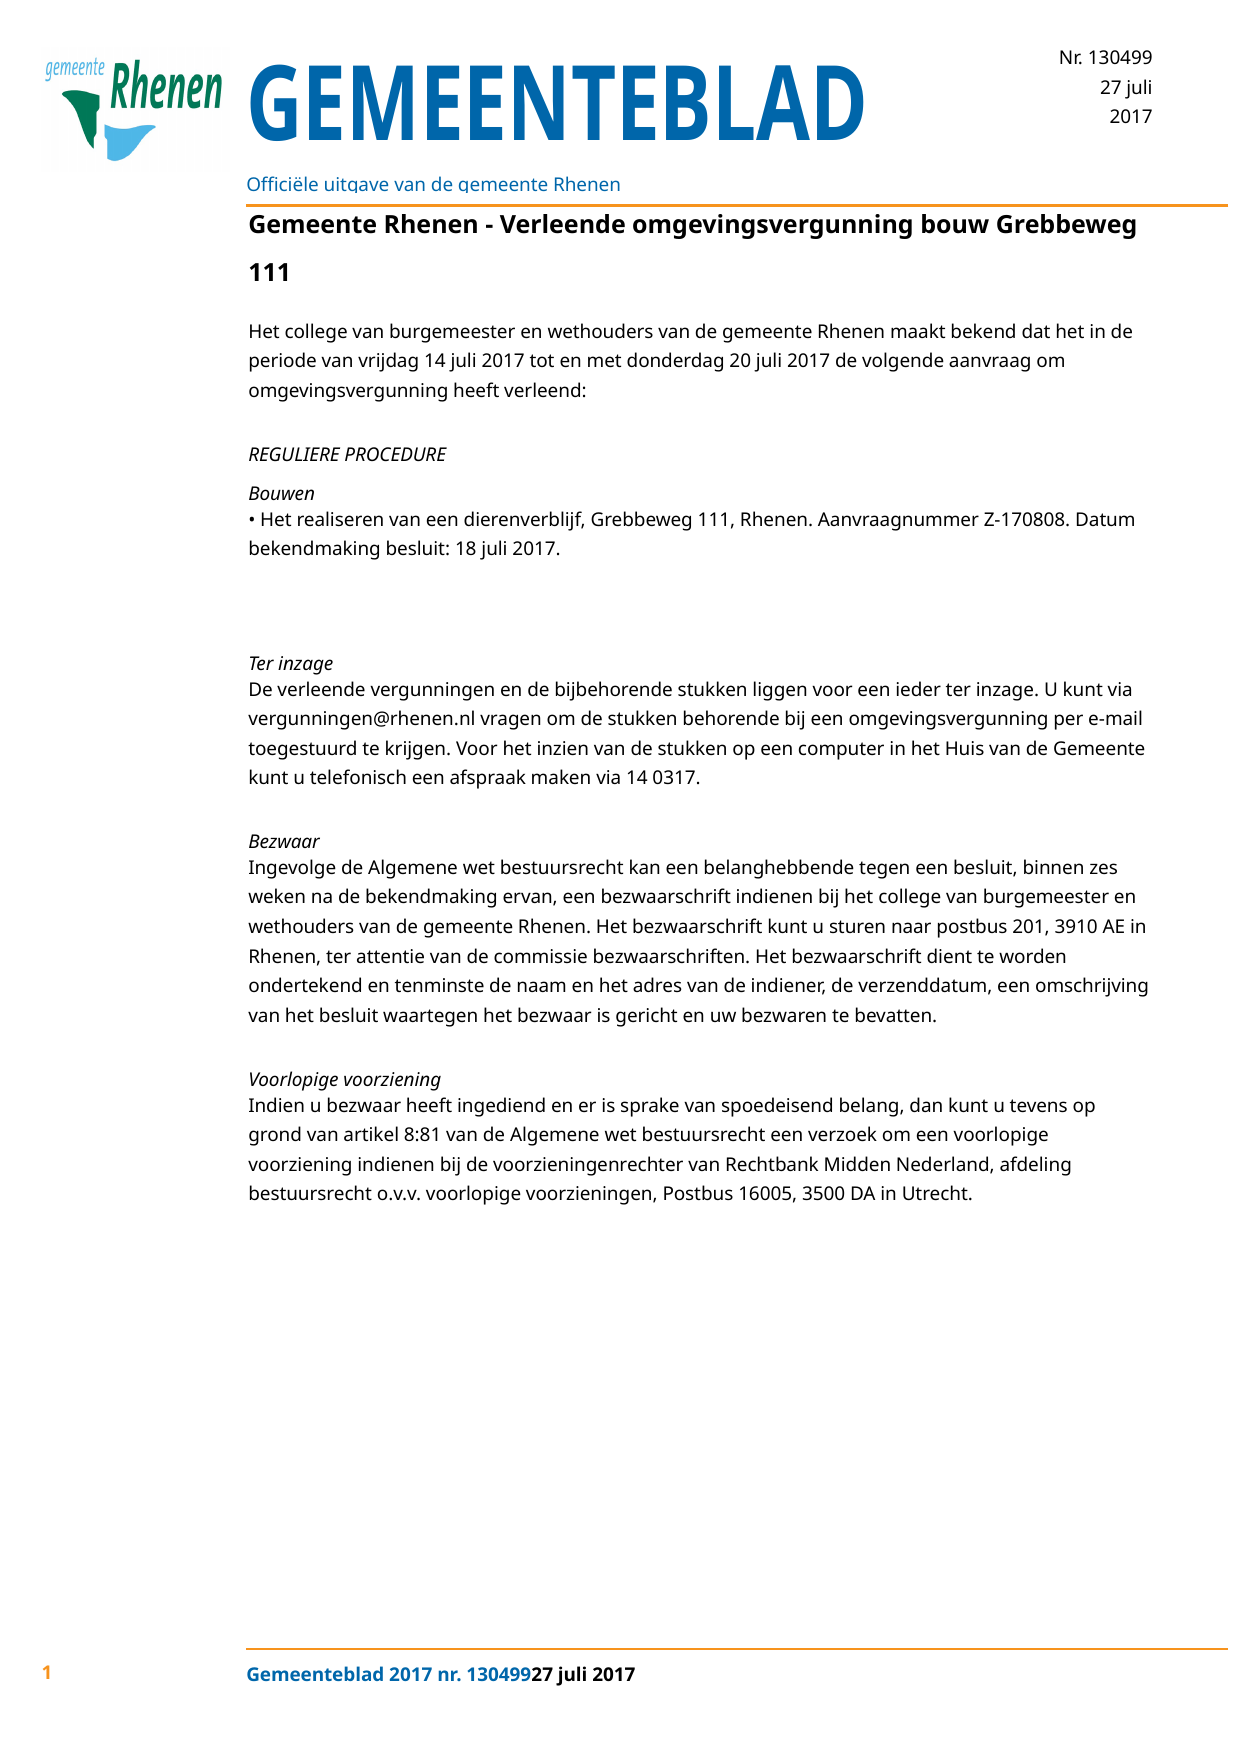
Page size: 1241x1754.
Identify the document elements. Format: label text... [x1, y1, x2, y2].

text Indien u bezwaar heeft ingediend en er is sprake van spoedeisend belang, dan kunt u tevens op grond van artikel 8:81 van de Algemene wet bestuursrecht een verzoek om een voorlopige voorziening indienen bij de voorzieningenrechter van Rechtbank Midden Nederland, afdeling bestuursrecht o.v.v. voorlopige voorzieningen, Postbus 16005, 3500 DA in Utrecht. [248, 1092, 1152, 1206]
text Het college van burgemeester en wethouders van de gemeente Rhenen maakt bekend dat het in de periode van vrijdag 14 juli 2017 tot en met donderdag 20 juli 2017 de volgende aanvraag om omgevingsvergunning heeft verleend: [248, 318, 1152, 403]
text • Het realiseren van een dierenverblijf, Grebbeweg 111, Rhenen. Aanvraagnummer Z-170808. Datum bekendmaking besluit: 18 juli 2017. [248, 506, 1152, 561]
text Bouwen [248, 480, 1152, 506]
text Ingevolge de Algemene wet bestuursrecht kan een belanghebbende tegen een besluit, binnen zes weken na de bekendmaking ervan, een bezwaarschrift indienen bij het college van burgemeester en wethouders van de gemeente Rhenen. Het bezwaarschrift kunt u sturen naar postbus 201, 3910 AE in Rhenen, ter attentie van de commissie bezwaarschriften. Het bezwaarschrift dient te worden ondertekend en tenminste de naam en het adres van de indiener, de verzenddatum, een omschrijving van het besluit waartegen het bezwaar is gericht en uw bezwaren te bevatten. [248, 854, 1152, 1028]
text REGULIERE PROCEDURE [248, 441, 1152, 467]
text Gemeente Rhenen - Verleende omgevingsvergunning bouw Grebbeweg 111 [248, 207, 1152, 288]
picture [41, 47, 231, 172]
text Ter inzage [248, 650, 1152, 676]
text De verleende vergunningen en de bijbehorende stukken liggen voor een ieder ter inzage. U kunt via vergunningen@rhenen.nl vragen om de stukken behorende bij een omgevingsvergunning per e-mail toegestuurd te krijgen. Voor het inzien van de stukken op een computer in het Huis van de Gemeente kunt u telefonisch een afspraak maken via 14 0317. [248, 676, 1152, 790]
text Bezwaar [248, 828, 1152, 854]
text Voorlopige voorziening [248, 1066, 1152, 1092]
